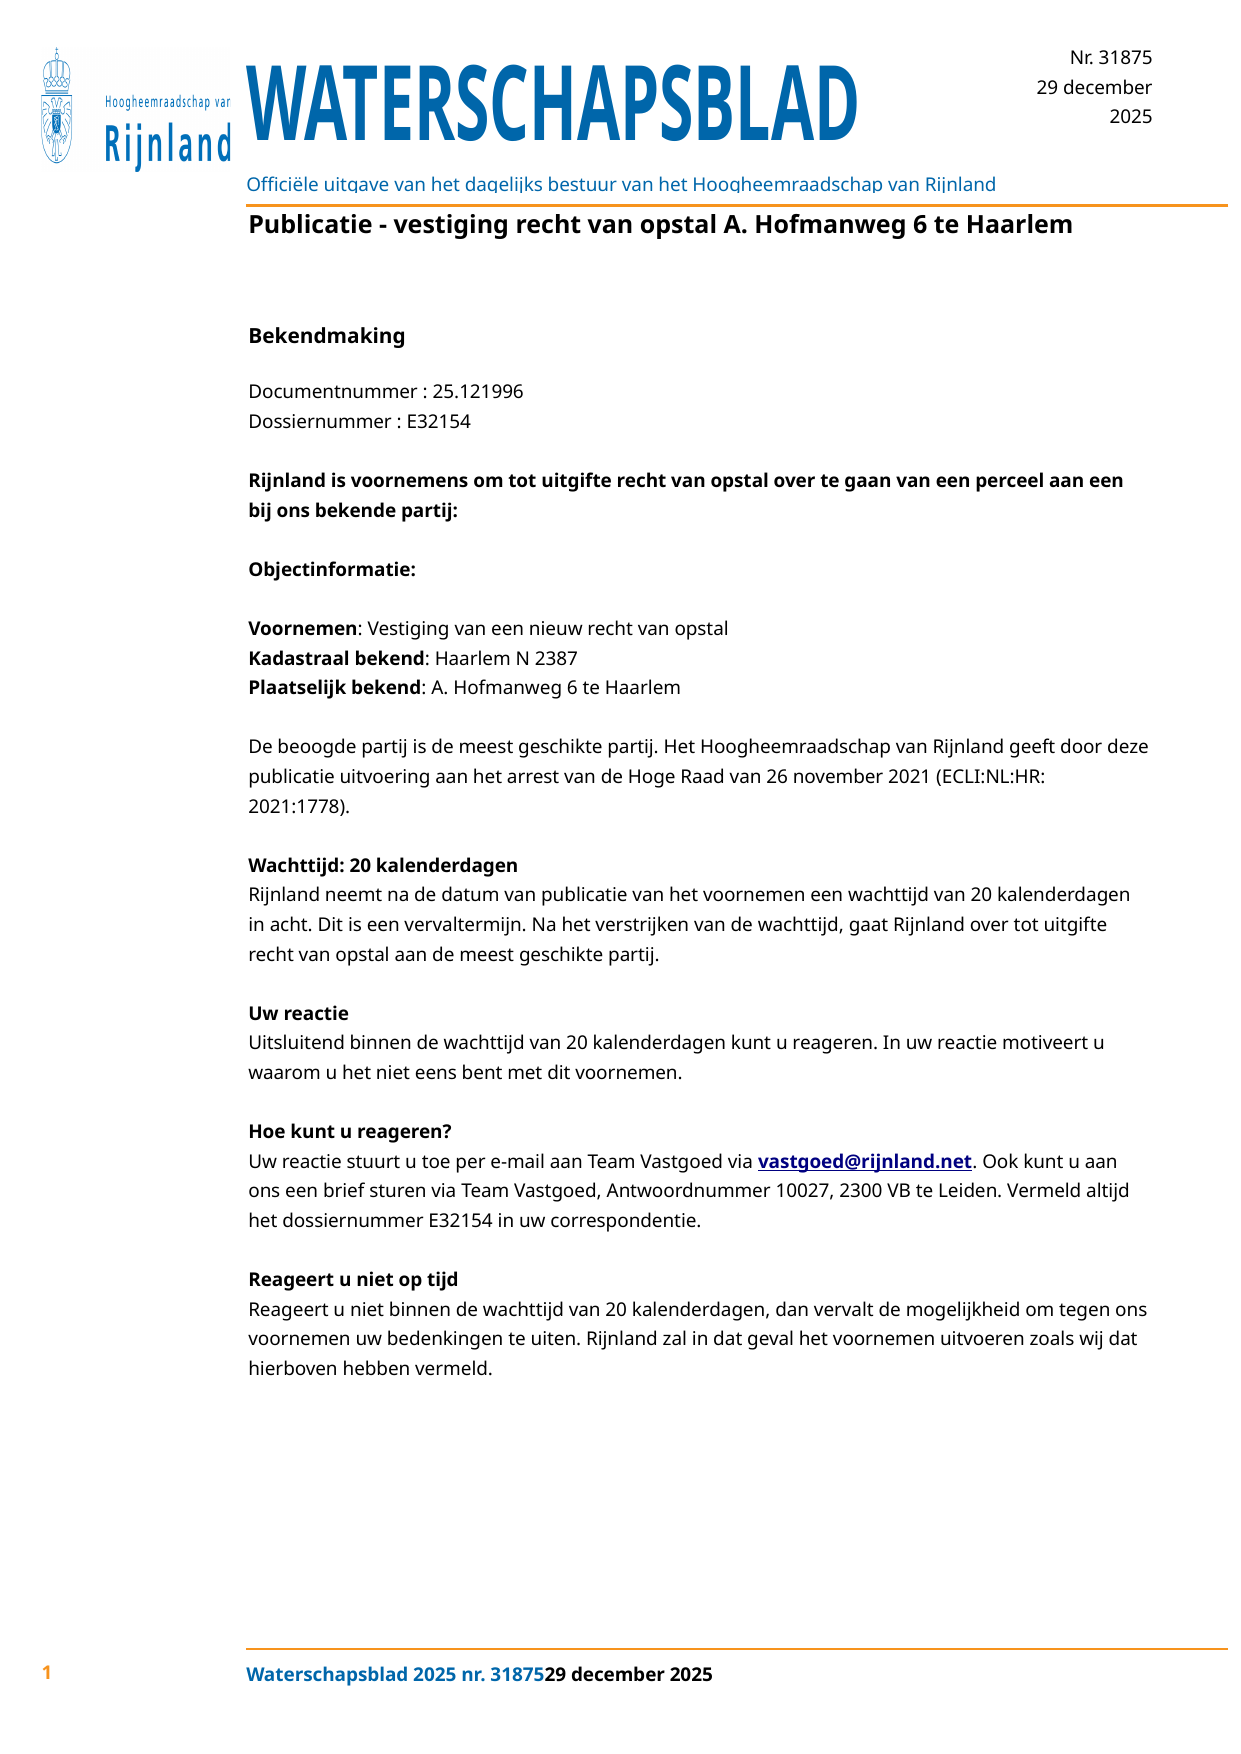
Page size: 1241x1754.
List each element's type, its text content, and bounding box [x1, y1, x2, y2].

text Wachttijd: 20 kalenderdagen [248, 852, 1152, 878]
text Uw reactie stuurt u toe per e-mail aan Team Vastgoed via vastgoed@rijnland.net. Ook kunt u aan ons een brief sturen via Team Vastgoed, Antwoordnummer 10027, 2300 VB te Leiden. Vermeld altijd het dossiernummer E32154 in uw correspondentie. [248, 1148, 1152, 1233]
text Plaatselijk bekend: A. Hofmanweg 6 te Haarlem [248, 674, 1152, 700]
text Publicatie - vestiging recht van opstal A. Hofmanweg 6 te Haarlem [248, 207, 1152, 241]
text Voornemen: Vestiging van een nieuw recht van opstal [248, 615, 1152, 641]
text Uitsluitend binnen de wachttijd van 20 kalenderdagen kunt u reageren. In uw reactie motiveert u waarom u het niet eens bent met dit voornemen. [248, 1029, 1152, 1085]
text Dossiernummer : E32154 [248, 408, 1152, 434]
text Kadastraal bekend: Haarlem N 2387 [248, 645, 1152, 671]
text Objectinformatie: [248, 556, 1152, 582]
text Rijnland neemt na de datum van publicatie van het voornemen een wachttijd van 20 kalenderdagen in acht. Dit is een vervaltermijn. Na het verstrijken van de wachttijd, gaat Rijnland over tot uitgifte recht van opstal aan de meest geschikte partij. [248, 882, 1152, 967]
text Uw reactie [248, 1000, 1152, 1026]
text De beoogde partij is de meest geschikte partij. Het Hoogheemraadschap van Rijnland geeft door deze publicatie uitvoering aan het arrest van de Hoge Raad van 26 november 2021 (ECLI:NL:HR: 2021:1778). [248, 734, 1152, 819]
text Rijnland is voornemens om tot uitgifte recht van opstal over te gaan van een perceel aan een bij ons bekende partij: [248, 467, 1152, 523]
text Reageert u niet binnen de wachttijd van 20 kalenderdagen, dan vervalt de mogelijkheid om tegen ons voornemen uw bedenkingen te uiten. Rijnland zal in dat geval het voornemen uitvoeren zoals wij dat hierboven hebben vermeld. [248, 1296, 1152, 1381]
text Documentnummer : 25.121996 [248, 379, 1152, 404]
picture [41, 47, 231, 172]
text Bekendmaking [248, 321, 1152, 349]
text Hoe kunt u reageren? [248, 1118, 1152, 1144]
text Reageert u niet op tijd [248, 1266, 1152, 1292]
